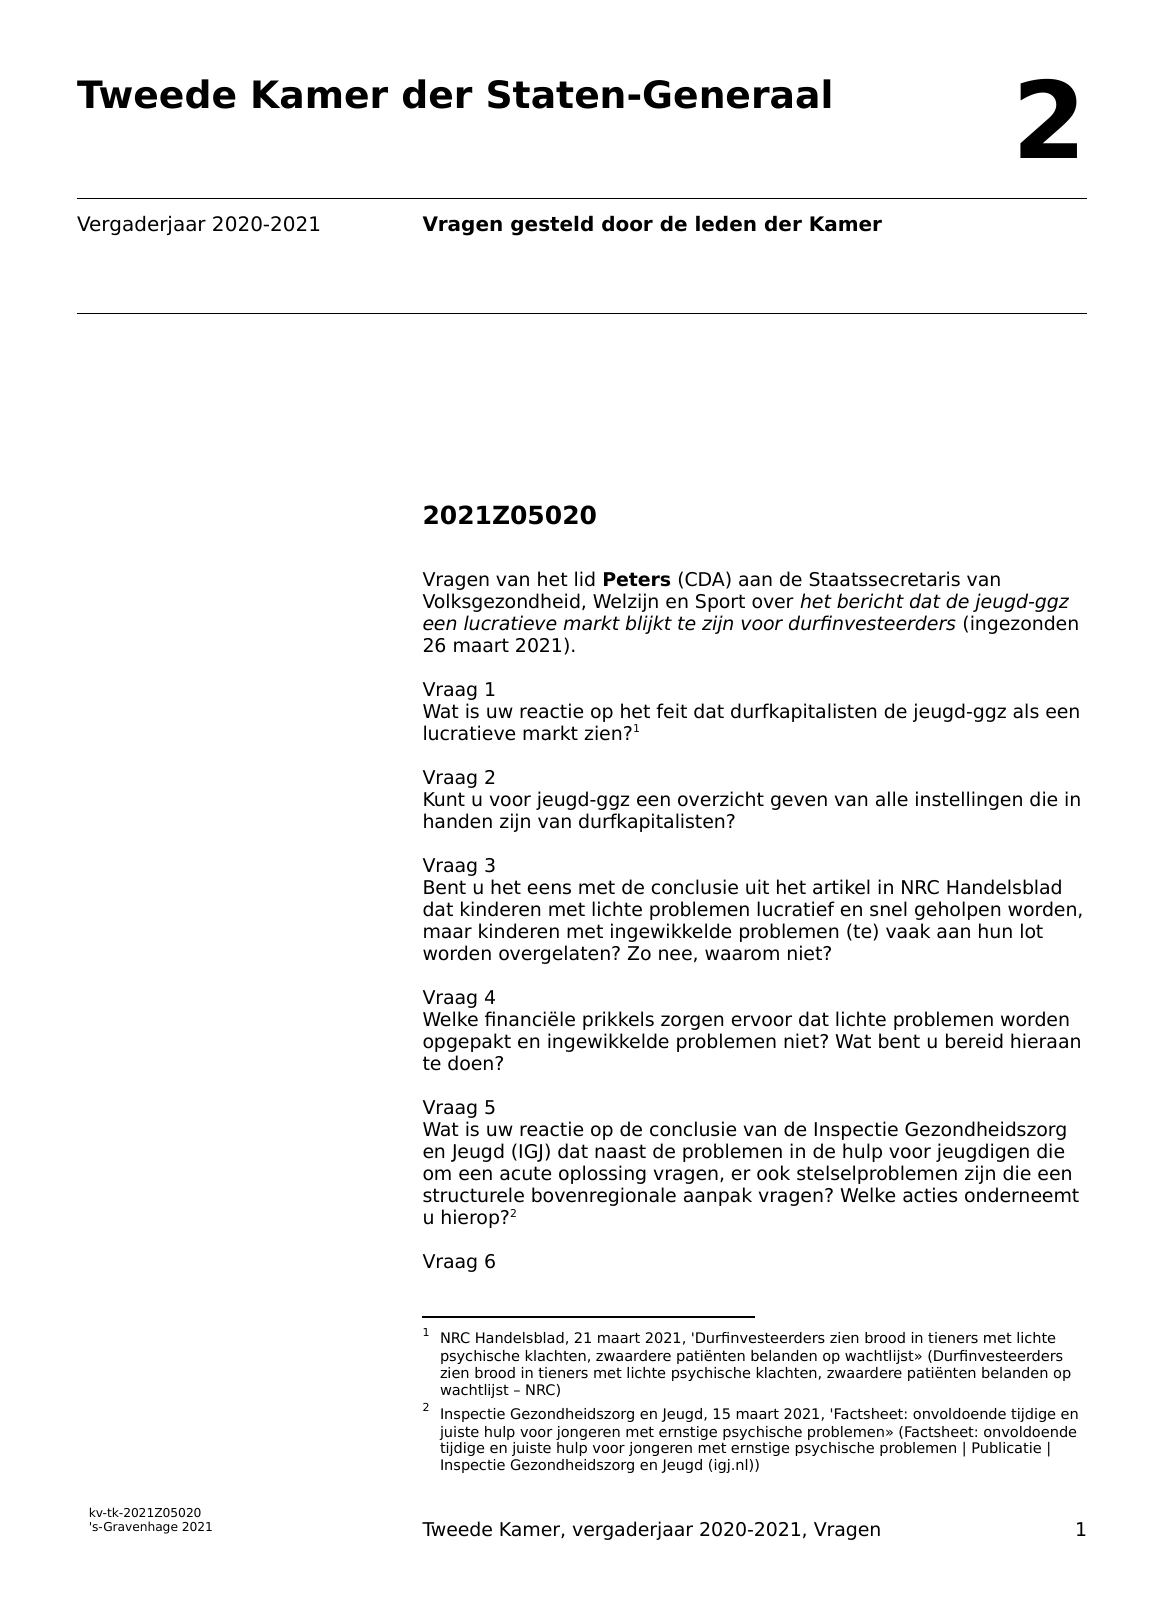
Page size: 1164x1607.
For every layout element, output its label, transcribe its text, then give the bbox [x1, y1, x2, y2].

text 's-Gravenhage 2021 [88, 1520, 323, 1534]
text Vraag 4 [422, 987, 1087, 1009]
text Vraag 1 [422, 679, 1087, 701]
text Vragen van het lid Peters (CDA) aan de Staatssecretaris van Volksgezondheid, Welzijn en Sport over het bericht dat de jeugd-ggz een lucratieve markt blijkt te zijn voor durfinvesteerders (ingezonden 26 maart 2021). [422, 569, 1087, 657]
text Vraag 2 [422, 767, 1087, 789]
text 2021Z05020 [422, 501, 1087, 531]
table_header 2 [886, 59, 1087, 198]
text Vraag 6 [422, 1251, 1087, 1273]
table_cell Vragen gesteld door de leden der Kamer [422, 199, 1087, 313]
text Bent u het eens met de conclusie uit het artikel in NRC Handelsblad dat kinderen met lichte problemen lucratief en snel geholpen worden, maar kinderen met ingewikkelde problemen (te) vaak aan hun lot worden overgelaten? Zo nee, waarom niet? [422, 877, 1087, 965]
text Vraag 5 [422, 1097, 1087, 1119]
text Wat is uw reactie op het feit dat durfkapitalisten de jeugd-ggz als een lucratieve markt zien? [422, 701, 1087, 745]
text kv-tk-2021Z05020 [88, 1506, 323, 1520]
table_header Tweede Kamer der Staten-Generaal [77, 59, 886, 198]
text Kunt u voor jeugd-ggz een overzicht geven van alle instellingen die in handen zijn van durfkapitalisten? [422, 789, 1087, 833]
text Vraag 3 [422, 855, 1087, 877]
text NRC Handelsblad, 21 maart 2021, 'Durfinvesteerders zien brood in tieners met lichte psychische klachten, zwaardere patiënten belanden op wachtlijst» (Durfinvesteerders zien brood in tieners met lichte psychische klachten, zwaardere patiënten belanden op wachtlijst – NRC) [422, 1326, 1087, 1399]
table_cell Vergaderjaar 2020-2021 [77, 199, 422, 313]
text Wat is uw reactie op de conclusie van de Inspectie Gezondheidszorg en Jeugd (IGJ) dat naast de problemen in de hulp voor jeugdigen die om een acute oplossing vragen, er ook stelselproblemen zijn die een structurele bovenregionale aanpak vragen? Welke acties onderneemt u hierop? [422, 1119, 1087, 1229]
text Welke financiële prikkels zorgen ervoor dat lichte problemen worden opgepakt en ingewikkelde problemen niet? Wat bent u bereid hieraan te doen? [422, 1009, 1087, 1075]
text Inspectie Gezondheidszorg en Jeugd, 15 maart 2021, 'Factsheet: onvoldoende tijdige en juiste hulp voor jongeren met ernstige psychische problemen» (Factsheet: onvoldoende tijdige en juiste hulp voor jongeren met ernstige psychische problemen | Publicatie | Inspectie Gezondheidszorg en Jeugd (igj.nl)) [422, 1402, 1087, 1474]
